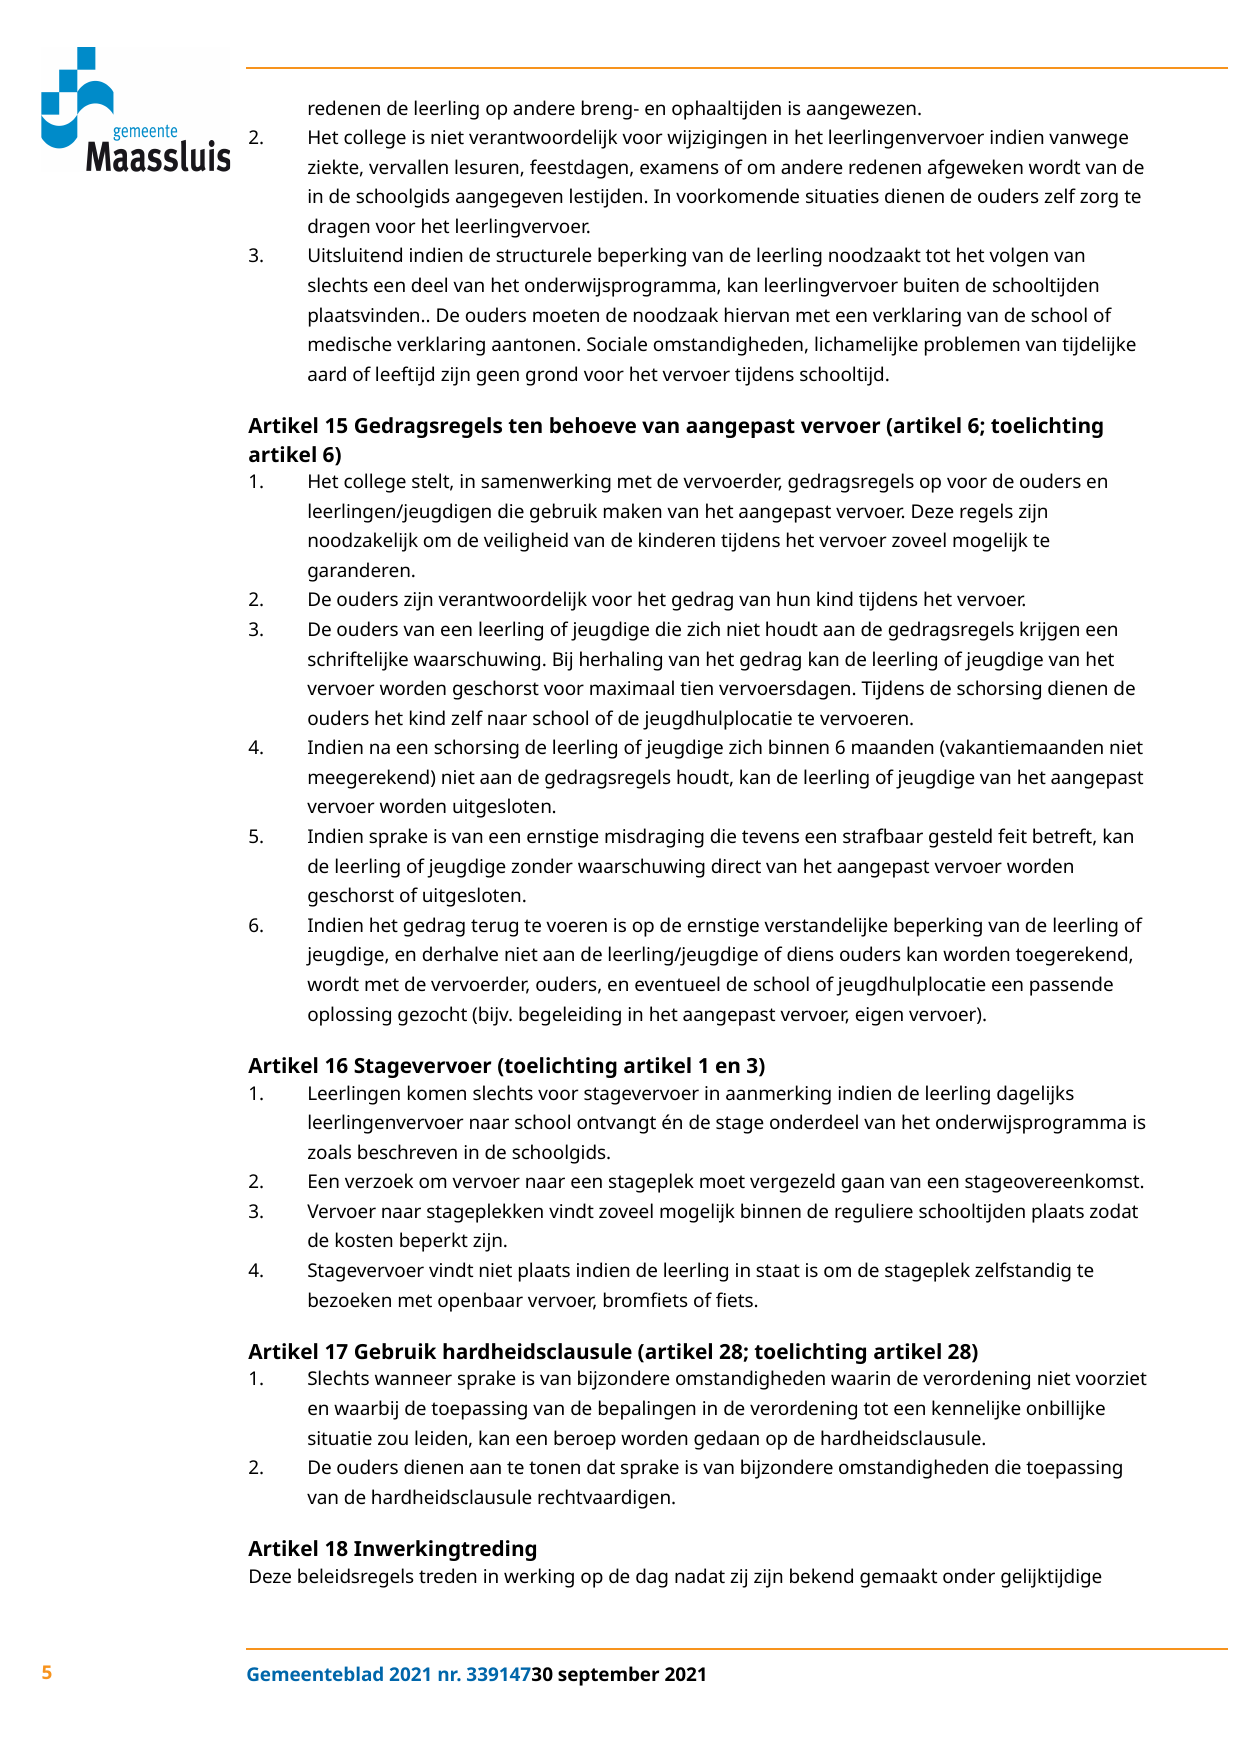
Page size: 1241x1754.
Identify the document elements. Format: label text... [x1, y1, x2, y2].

list Het college stelt, in samenwerking met de vervoerder, gedragsregels op voor de ouders en leerlingen/jeugdigen die gebruik maken van het aangepast vervoer. Deze regels zijn noodzakelijk om de veiligheid van de kinderen tijdens het vervoer zoveel mogelijk te garanderen. [248, 468, 1152, 583]
text Artikel 18 Inwerkingtreding [248, 1534, 1152, 1563]
text Artikel 17 Gebruik hardheidsclausule (artikel 28; toelichting artikel 28) [248, 1337, 1152, 1366]
list redenen de leerling op andere breng- en ophaaltijden is aangewezen. [248, 95, 1152, 121]
list Indien na een schorsing de leerling of jeugdige zich binnen 6 maanden (vakantiemaanden niet meegerekend) niet aan de gedragsregels houdt, kan de leerling of jeugdige van het aangepast vervoer worden uitgesloten. [248, 734, 1152, 819]
text Deze beleidsregels treden in werking op de dag nadat zij zijn bekend gemaakt onder gelijktijdige [248, 1563, 1152, 1588]
text Artikel 16 Stagevervoer (toelichting artikel 1 en 3) [248, 1051, 1152, 1080]
list Indien sprake is van een ernstige misdraging die tevens een strafbaar gesteld feit betreft, kan de leerling of jeugdige zonder waarschuwing direct van het aangepast vervoer worden geschorst of uitgesloten. [248, 823, 1152, 908]
list Slechts wanneer sprake is van bijzondere omstandigheden waarin de verordening niet voorziet en waarbij de toepassing van de bepalingen in de verordening tot een kennelijke onbillijke situatie zou leiden, kan een beroep worden gedaan op de hardheidsclausule. [248, 1366, 1152, 1451]
list Indien het gedrag terug te voeren is op de ernstige verstandelijke beperking van de leerling of jeugdige, en derhalve niet aan de leerling/jeugdige of diens ouders kan worden toegerekend, wordt met de vervoerder, ouders, en eventueel de school of jeugdhulplocatie een passende oplossing gezocht (bijv. begeleiding in het aangepast vervoer, eigen vervoer). [248, 912, 1152, 1027]
list Het college is niet verantwoordelijk voor wijzigingen in het leerlingenvervoer indien vanwege ziekte, vervallen lesuren, feestdagen, examens of om andere redenen afgeweken wordt van de in de schoolgids aangegeven lestijden. In voorkomende situaties dienen de ouders zelf zorg te dragen voor het leerlingvervoer. [248, 124, 1152, 239]
list De ouders zijn verantwoordelijk voor het gedrag van hun kind tijdens het vervoer. [248, 587, 1152, 612]
list Uitsluitend indien de structurele beperking van de leerling noodzaakt tot het volgen van slechts een deel van het onderwijsprogramma, kan leerlingvervoer buiten de schooltijden plaatsvinden.. De ouders moeten de noodzaak hiervan met een verklaring van de school of medische verklaring aantonen. Sociale omstandigheden, lichamelijke problemen van tijdelijke aard of leeftijd zijn geen grond voor het vervoer tijdens schooltijd. [248, 243, 1152, 387]
list De ouders dienen aan te tonen dat sprake is van bijzondere omstandigheden die toepassing van de hardheidsclausule rechtvaardigen. [248, 1454, 1152, 1510]
list Stagevervoer vindt niet plaats indien de leerling in staat is om de stageplek zelfstandig te bezoeken met openbaar vervoer, bromfiets of fiets. [248, 1257, 1152, 1312]
text Artikel 15 Gedragsregels ten behoeve van aangepast vervoer (artikel 6; toelichting artikel 6) [248, 411, 1152, 468]
list Een verzoek om vervoer naar een stageplek moet vergezeld gaan van een stageovereenkomst. [248, 1168, 1152, 1194]
list Vervoer naar stageplekken vindt zoveel mogelijk binnen de reguliere schooltijden plaats zodat de kosten beperkt zijn. [248, 1198, 1152, 1253]
list Leerlingen komen slechts voor stagevervoer in aanmerking indien de leerling dagelijks leerlingenvervoer naar school ontvangt én de stage onderdeel van het onderwijsprogramma is zoals beschreven in de schoolgids. [248, 1080, 1152, 1164]
list De ouders van een leerling of jeugdige die zich niet houdt aan de gedragsregels krijgen een schriftelijke waarschuwing. Bij herhaling van het gedrag kan de leerling of jeugdige van het vervoer worden geschorst voor maximaal tien vervoersdagen. Tijdens de schorsing dienen de ouders het kind zelf naar school of de jeugdhulplocatie te vervoeren. [248, 616, 1152, 731]
picture [41, 47, 231, 172]
picture [41, 47, 77, 92]
